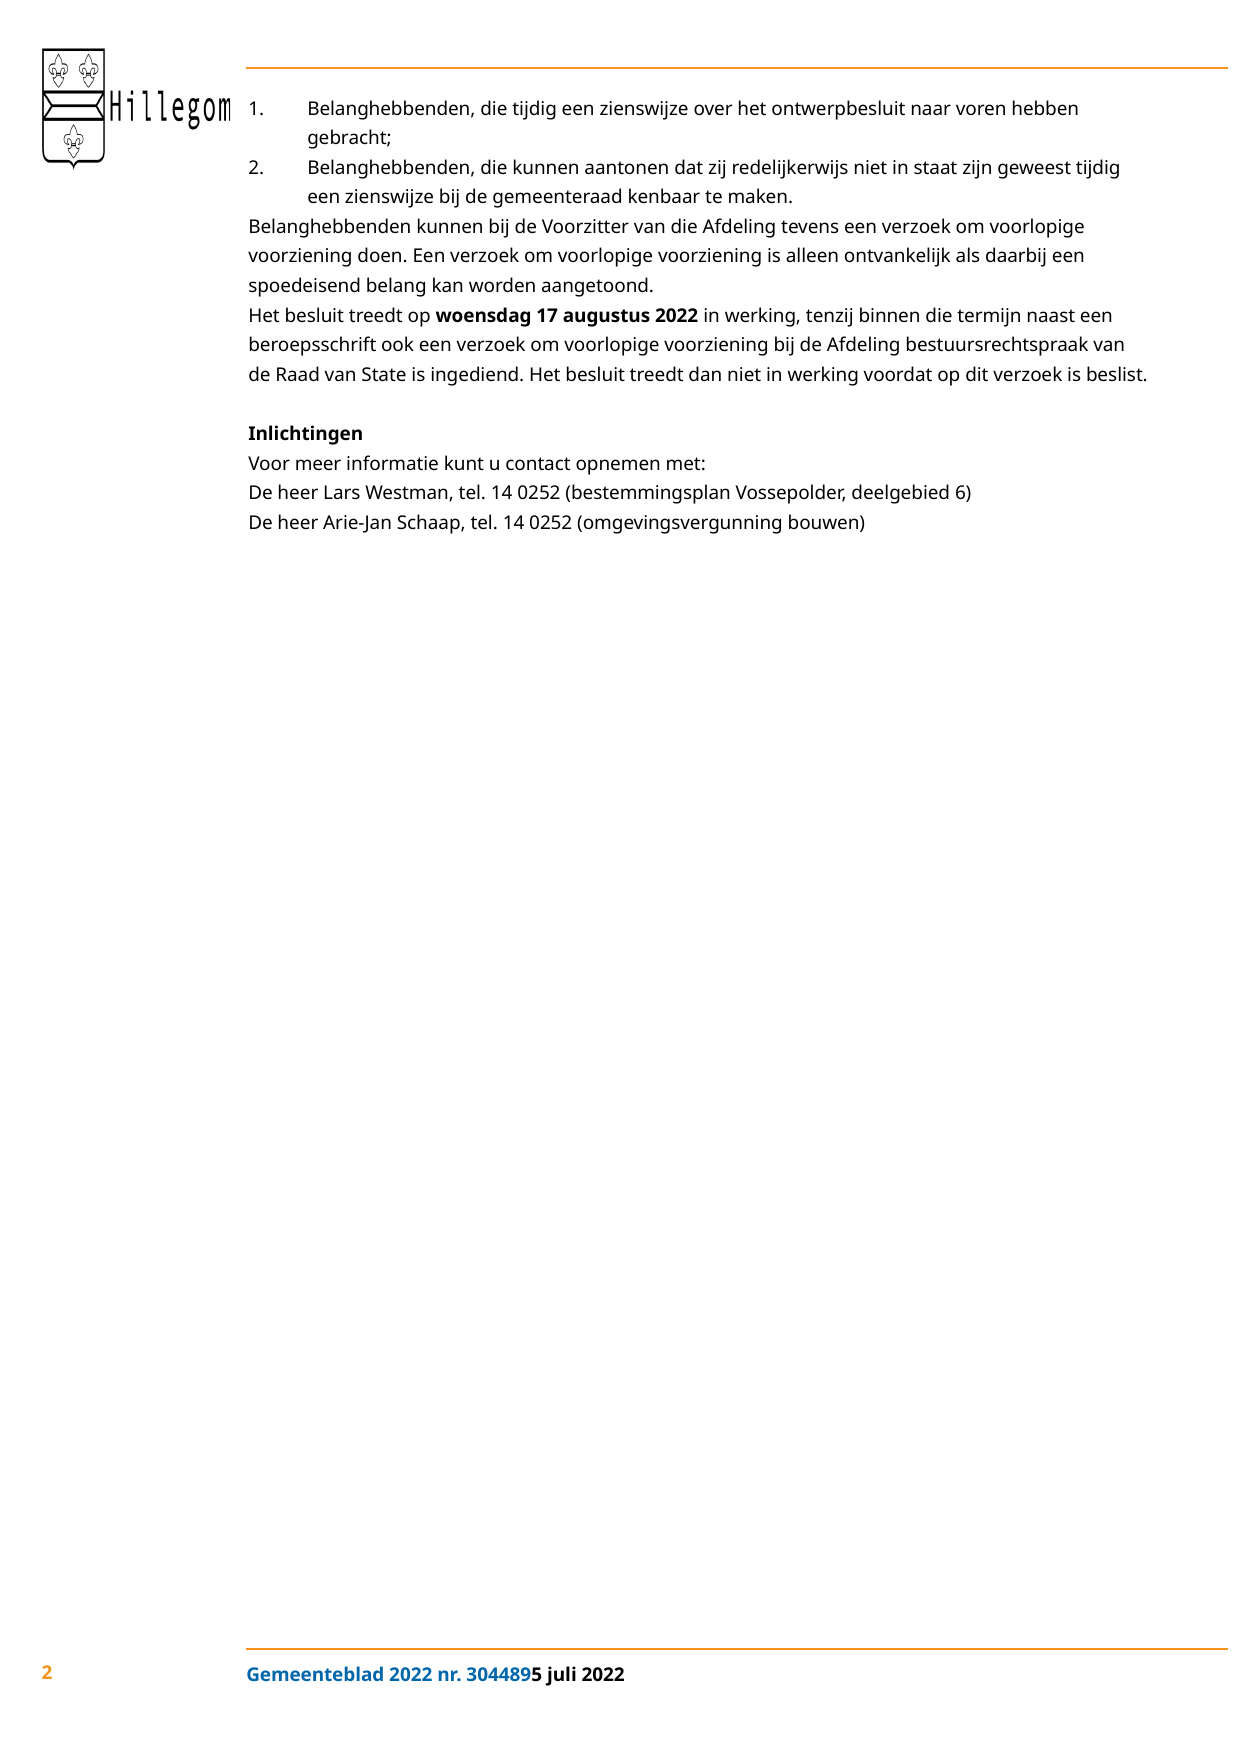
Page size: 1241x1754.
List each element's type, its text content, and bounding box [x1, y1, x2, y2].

text Belanghebbenden kunnen bij de Voorzitter van die Afdeling tevens een verzoek om voorlopige voorziening doen. Een verzoek om voorlopige voorziening is alleen ontvankelijk als daarbij een spoedeisend belang kan worden aangetoond. [248, 213, 1152, 298]
text Inlichtingen [248, 420, 1152, 446]
text Voor meer informatie kunt u contact opnemen met: [248, 450, 1152, 476]
picture [41, 47, 231, 172]
text De heer Lars Westman, tel. 14 0252 (bestemmingsplan Vossepolder, deelgebied 6) [248, 479, 1152, 505]
text Het besluit treedt op woensdag 17 augustus 2022 in werking, tenzij binnen die termijn naast een beroepsschrift ook een verzoek om voorlopige voorziening bij de Afdeling bestuursrechtspraak van de Raad van State is ingediend. Het besluit treedt dan niet in werking voordat op dit verzoek is beslist. [248, 302, 1152, 387]
list Belanghebbenden, die kunnen aantonen dat zij redelijkerwijs niet in staat zijn geweest tijdig een zienswijze bij de gemeenteraad kenbaar te maken. [248, 154, 1152, 209]
list Belanghebbenden, die tijdig een zienswijze over het ontwerpbesluit naar voren hebben gebracht; [248, 95, 1152, 150]
text De heer Arie-Jan Schaap, tel. 14 0252 (omgevingsvergunning bouwen) [248, 509, 1152, 535]
